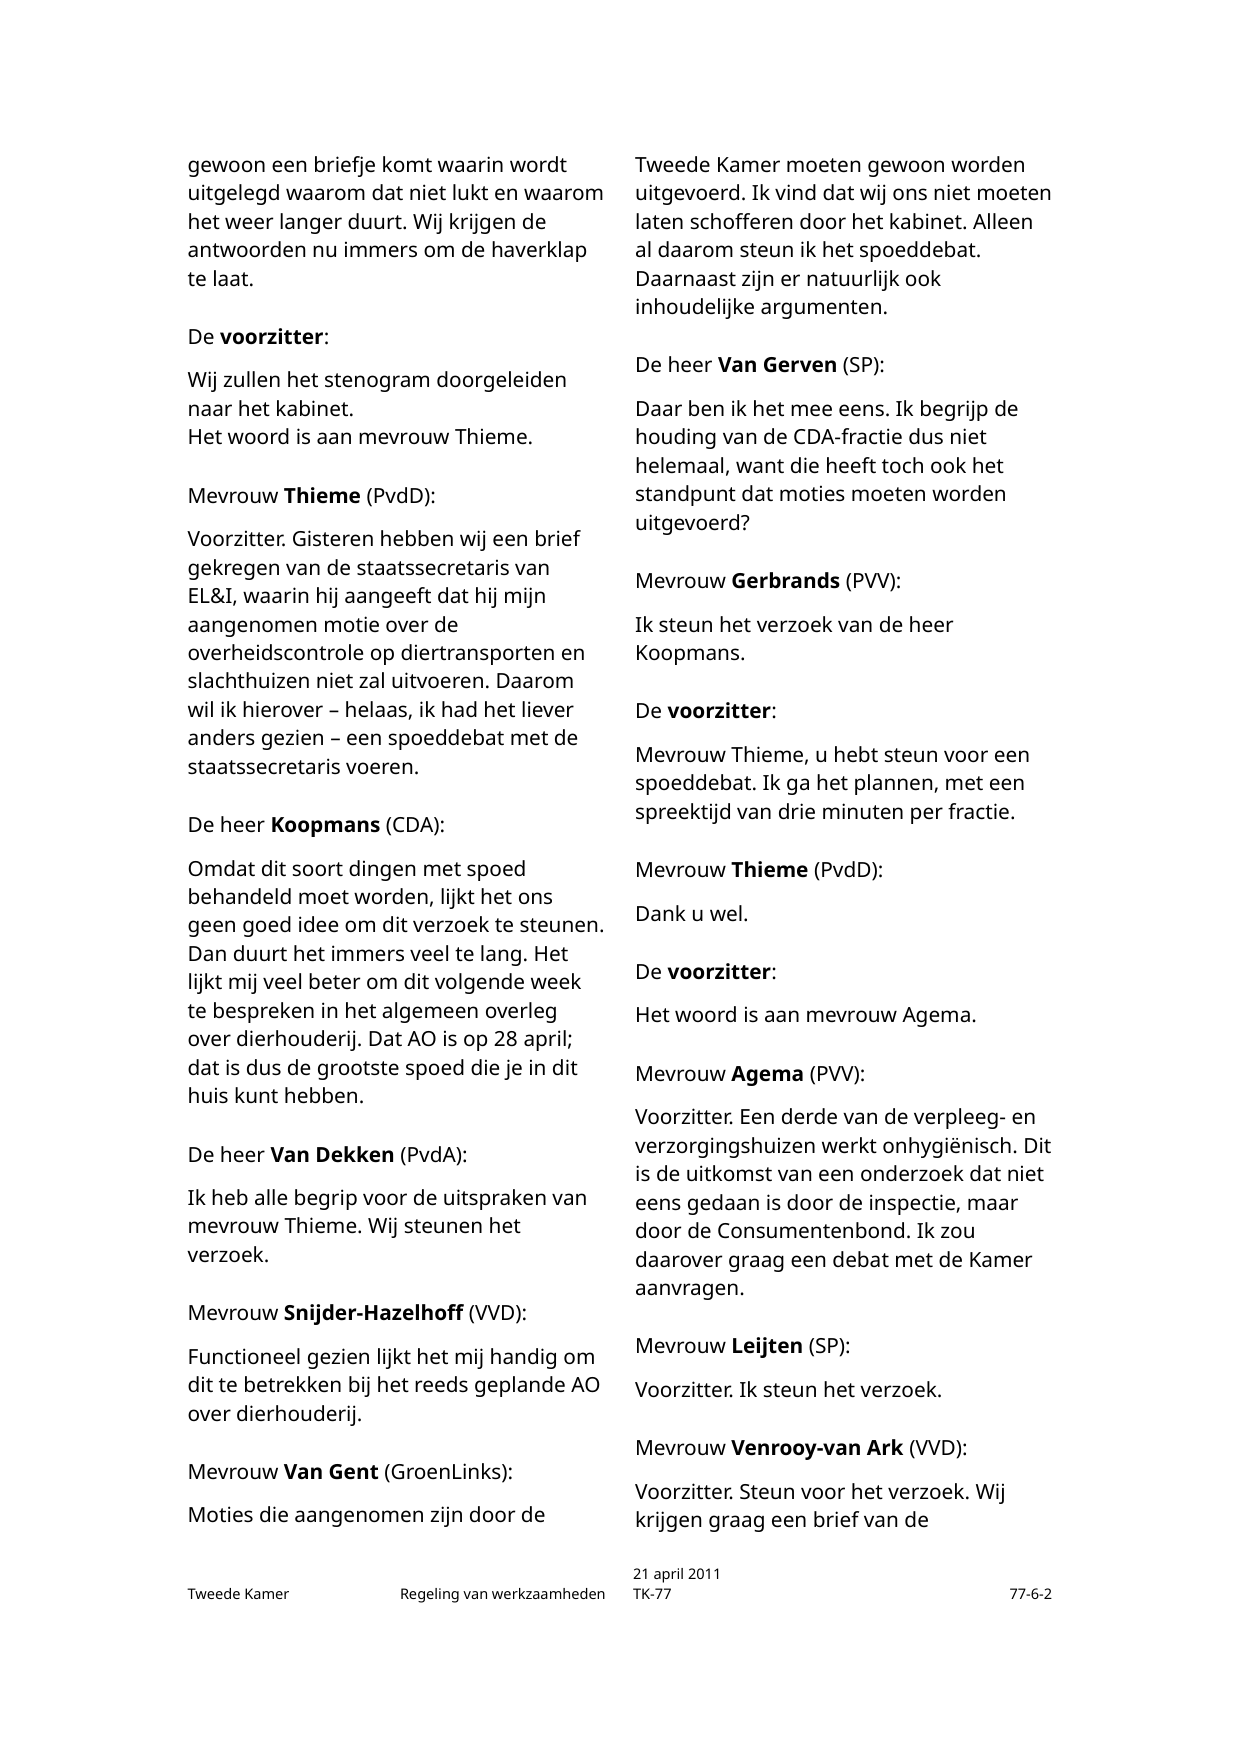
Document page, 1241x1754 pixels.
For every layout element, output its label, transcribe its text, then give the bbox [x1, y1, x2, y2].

text Daar ben ik het mee eens. Ik begrijp de houding van de CDA-fractie dus niet helemaal, want die heeft toch ook het standpunt dat moties moeten worden uitgevoerd? [635, 394, 1053, 536]
text Mevrouw Thieme, u hebt steun voor een spoeddebat. Ik ga het plannen, met een spreektijd van drie minuten per fractie. [635, 740, 1053, 825]
text Mevrouw Leijten (SP): [635, 1332, 1053, 1360]
text Mevrouw Gerbrands (PVV): [635, 566, 1053, 595]
text Voorzitter. Gisteren hebben wij een brief gekregen van de staatssecretaris van EL&I, waarin hij aangeeft dat hij mijn aangenomen motie over de overheidscontrole op diertransporten en slachthuizen niet zal uitvoeren. Daarom wil ik hierover – helaas, ik had het liever anders gezien – een spoeddebat met de staatssecretaris voeren. [187, 524, 605, 780]
text Functioneel gezien lijkt het mij handig om dit te betrekken bij het reeds geplande AO over dierhouderij. [187, 1342, 605, 1427]
text Het woord is aan mevrouw Thieme. [187, 422, 605, 451]
text Tweede Kamer moeten gewoon worden uitgevoerd. Ik vind dat wij ons niet moeten laten schofferen door het kabinet. Alleen al daarom steun ik het spoeddebat. Daarnaast zijn er natuurlijk ook inhoudelijke argumenten. [635, 150, 1053, 321]
text Ik steun het verzoek van de heer Koopmans. [635, 610, 1053, 667]
text Ik heb alle begrip voor de uitspraken van mevrouw Thieme. Wij steunen het verzoek. [187, 1183, 605, 1268]
text Omdat dit soort dingen met spoed behandeld moet worden, lijkt het ons geen goed idee om dit verzoek te steunen. Dan duurt het immers veel te lang. Het lijkt mij veel beter om dit volgende week te bespreken in het algemeen overleg over dierhouderij. Dat AO is op 28 april; dat is dus de grootste spoed die je in dit huis kunt hebben. [187, 854, 605, 1110]
text Dank u wel. [635, 899, 1053, 927]
text De voorzitter: [635, 697, 1053, 725]
text Mevrouw Thieme (PvdD): [635, 855, 1053, 884]
text Moties die aangenomen zijn door de [187, 1501, 605, 1529]
text gewoon een briefje komt waarin wordt uitgelegd waarom dat niet lukt en waarom het weer langer duurt. Wij krijgen de antwoorden nu immers om de haverklap te laat. [187, 150, 605, 292]
text Mevrouw Thieme (PvdD): [187, 481, 605, 509]
text Mevrouw Agema (PVV): [635, 1059, 1053, 1087]
text De heer Van Gerven (SP): [635, 351, 1053, 379]
text Het woord is aan mevrouw Agema. [635, 1001, 1053, 1029]
text Mevrouw Venrooy-van Ark (VVD): [635, 1433, 1053, 1462]
text De voorzitter: [635, 957, 1053, 986]
text De heer Van Dekken (PvdA): [187, 1140, 605, 1168]
text Voorzitter. Steun voor het verzoek. Wij krijgen graag een brief van de [635, 1477, 1053, 1534]
text De voorzitter: [187, 322, 605, 351]
text Wij zullen het stenogram doorgeleiden naar het kabinet. [187, 366, 605, 422]
text Mevrouw Van Gent (GroenLinks): [187, 1457, 605, 1486]
text Voorzitter. Een derde van de verpleeg- en verzorgingshuizen werkt onhygiënisch. Dit is de uitkomst van een onderzoek dat niet eens gedaan is door de inspectie, maar door de Consumentenbond. Ik zou daarover graag een debat met de Kamer aanvragen. [635, 1102, 1053, 1302]
text Voorzitter. Ik steun het verzoek. [635, 1375, 1053, 1403]
text De heer Koopmans (CDA): [187, 810, 605, 839]
text Mevrouw Snijder-Hazelhoff (VVD): [187, 1298, 605, 1327]
